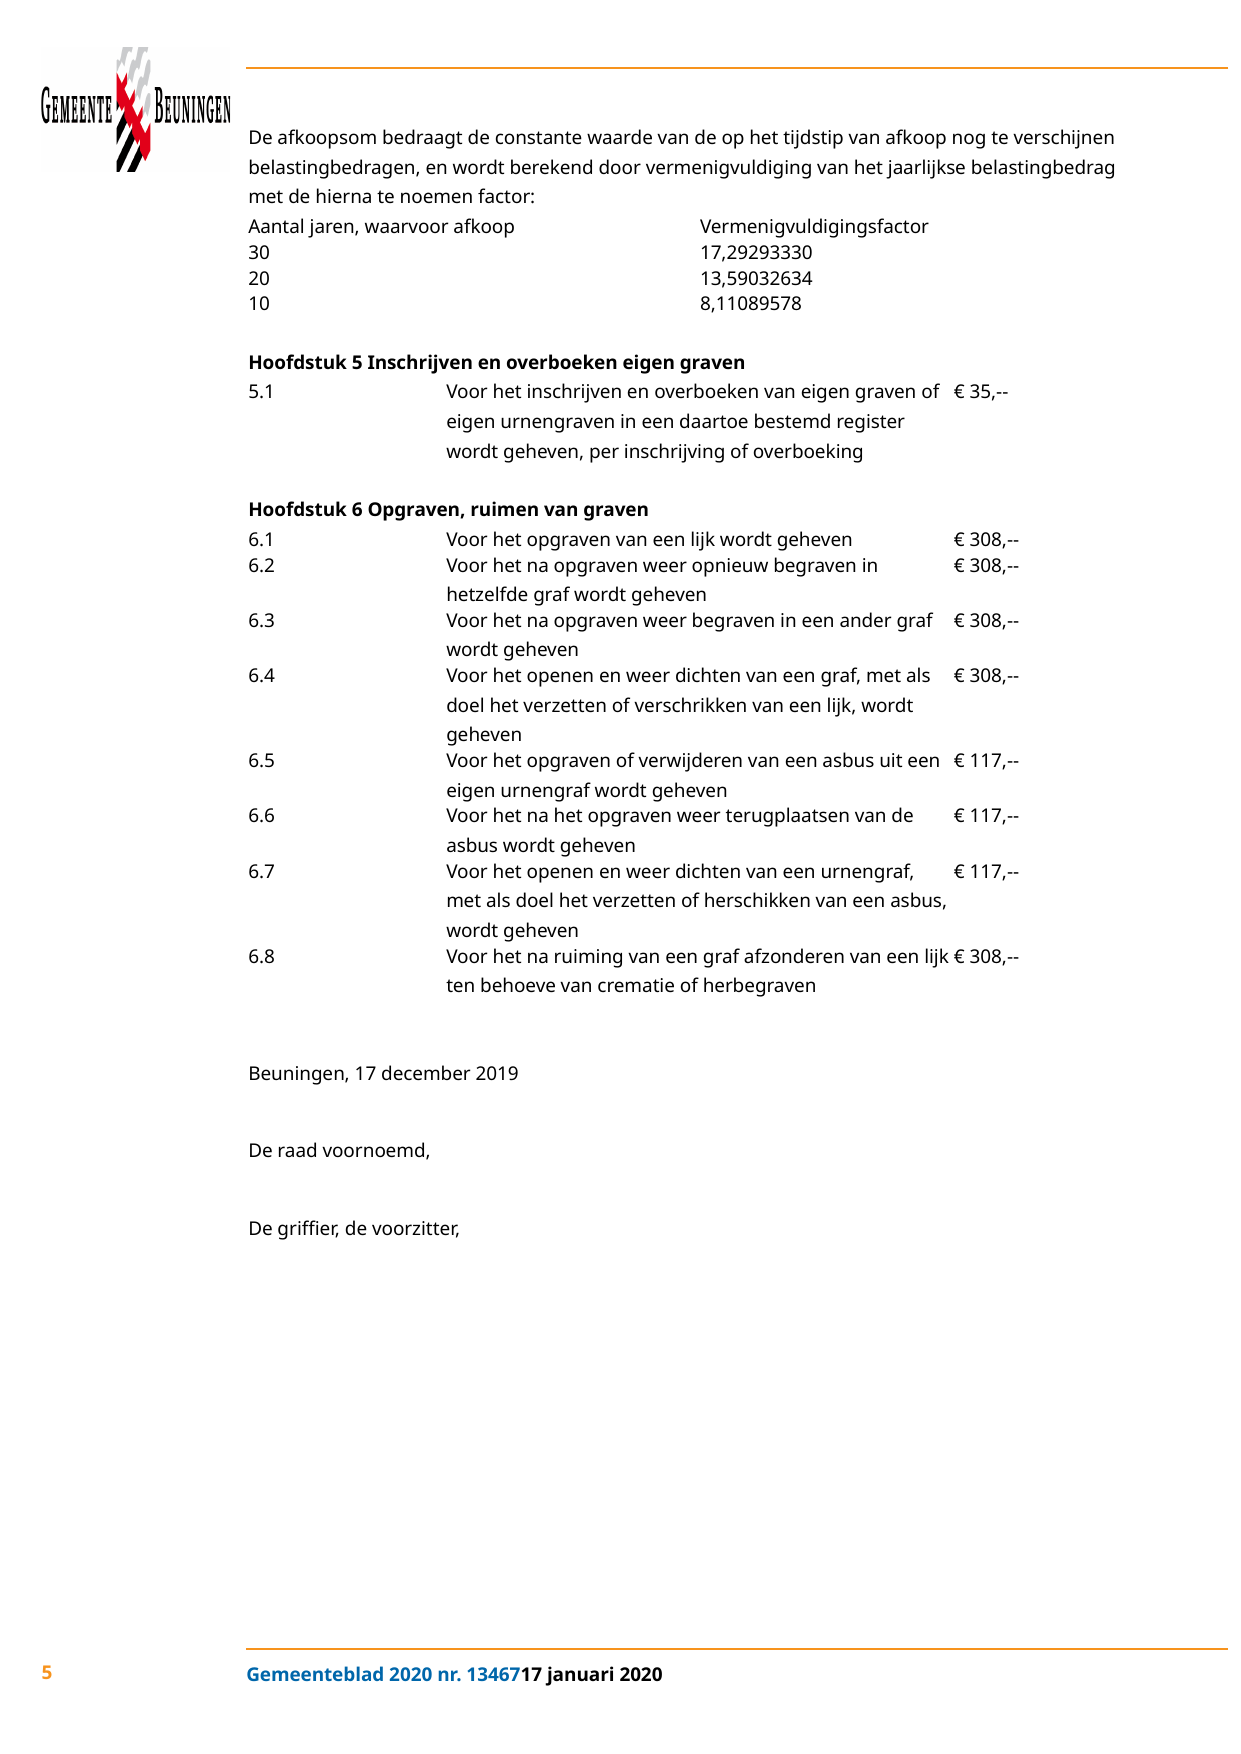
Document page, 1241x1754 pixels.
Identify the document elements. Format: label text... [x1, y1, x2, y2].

table_header Aantal jaren, waarvoor afkoop [248, 213, 700, 239]
table_cell Voor het na opgraven weer opnieuw begraven in hetzelfde graf wordt geheven [446, 552, 954, 607]
table_cell € 117,-- [954, 803, 1152, 858]
table_header Vermenigvuldigingsfactor [700, 213, 1152, 239]
text De griffier, de voorzitter, [248, 1215, 1152, 1241]
table_cell € 308,-- [954, 943, 1152, 998]
table_header Voor het opgraven van een lijk wordt geheven [446, 526, 954, 552]
table_cell Voor het opgraven of verwijderen van een asbus uit een eigen urnengraf wordt geheven [446, 747, 954, 803]
table_header € 35,-- [954, 379, 1152, 463]
table_cell € 117,-- [954, 747, 1152, 803]
table_header 5.1 [248, 379, 446, 463]
table_cell 6.8 [248, 943, 446, 998]
table_cell 8,11089578 [700, 290, 1152, 316]
table_cell 6.4 [248, 663, 446, 747]
table_cell Voor het na ruiming van een graf afzonderen van een lijk ten behoeve van crematie of herbegraven [446, 943, 954, 998]
table_cell € 308,-- [954, 663, 1152, 747]
table_cell € 308,-- [954, 552, 1152, 607]
table_cell € 308,-- [954, 607, 1152, 662]
table_header € 308,-- [954, 526, 1152, 552]
text Beuningen, 17 december 2019 [248, 1061, 1152, 1086]
table_cell 6.6 [248, 803, 446, 858]
text De afkoopsom bedraagt de constante waarde van de op het tijdstip van afkoop nog te verschijnen belastingbedragen, en wordt berekend door vermenigvuldiging van het jaarlijkse belastingbedrag met de hierna te noemen factor: [248, 124, 1152, 209]
table_cell 20 [248, 265, 700, 290]
table_cell 17,29293330 [700, 239, 1152, 265]
table_cell 30 [248, 239, 700, 265]
table_cell 6.5 [248, 747, 446, 803]
table_cell Voor het na het opgraven weer terugplaatsen van de asbus wordt geheven [446, 803, 954, 858]
table_cell 6.3 [248, 607, 446, 662]
table_header 6.1 [248, 526, 446, 552]
table_cell Voor het openen en weer dichten van een graf, met als doel het verzetten of verschrikken van een lijk, wordt geheven [446, 663, 954, 747]
table_cell € 117,-- [954, 858, 1152, 943]
table_cell 10 [248, 290, 700, 316]
table_cell Voor het na opgraven weer begraven in een ander graf wordt geheven [446, 607, 954, 662]
table_header Voor het inschrijven en overboeken van eigen graven of eigen urnengraven in een daartoe bestemd register wordt geheven, per inschrijving of overboeking [446, 379, 954, 463]
table_cell Voor het openen en weer dichten van een urnengraf, met als doel het verzetten of herschikken van een asbus, wordt geheven [446, 858, 954, 943]
table_cell 6.7 [248, 858, 446, 943]
text De raad voornoemd, [248, 1138, 1152, 1163]
table_cell 6.2 [248, 552, 446, 607]
text Hoofdstuk 6 Opgraven, ruimen van graven [248, 496, 1152, 522]
table_cell 13,59032634 [700, 265, 1152, 290]
text Hoofdstuk 5 Inschrijven en overboeken eigen graven [248, 349, 1152, 375]
picture [41, 47, 231, 172]
